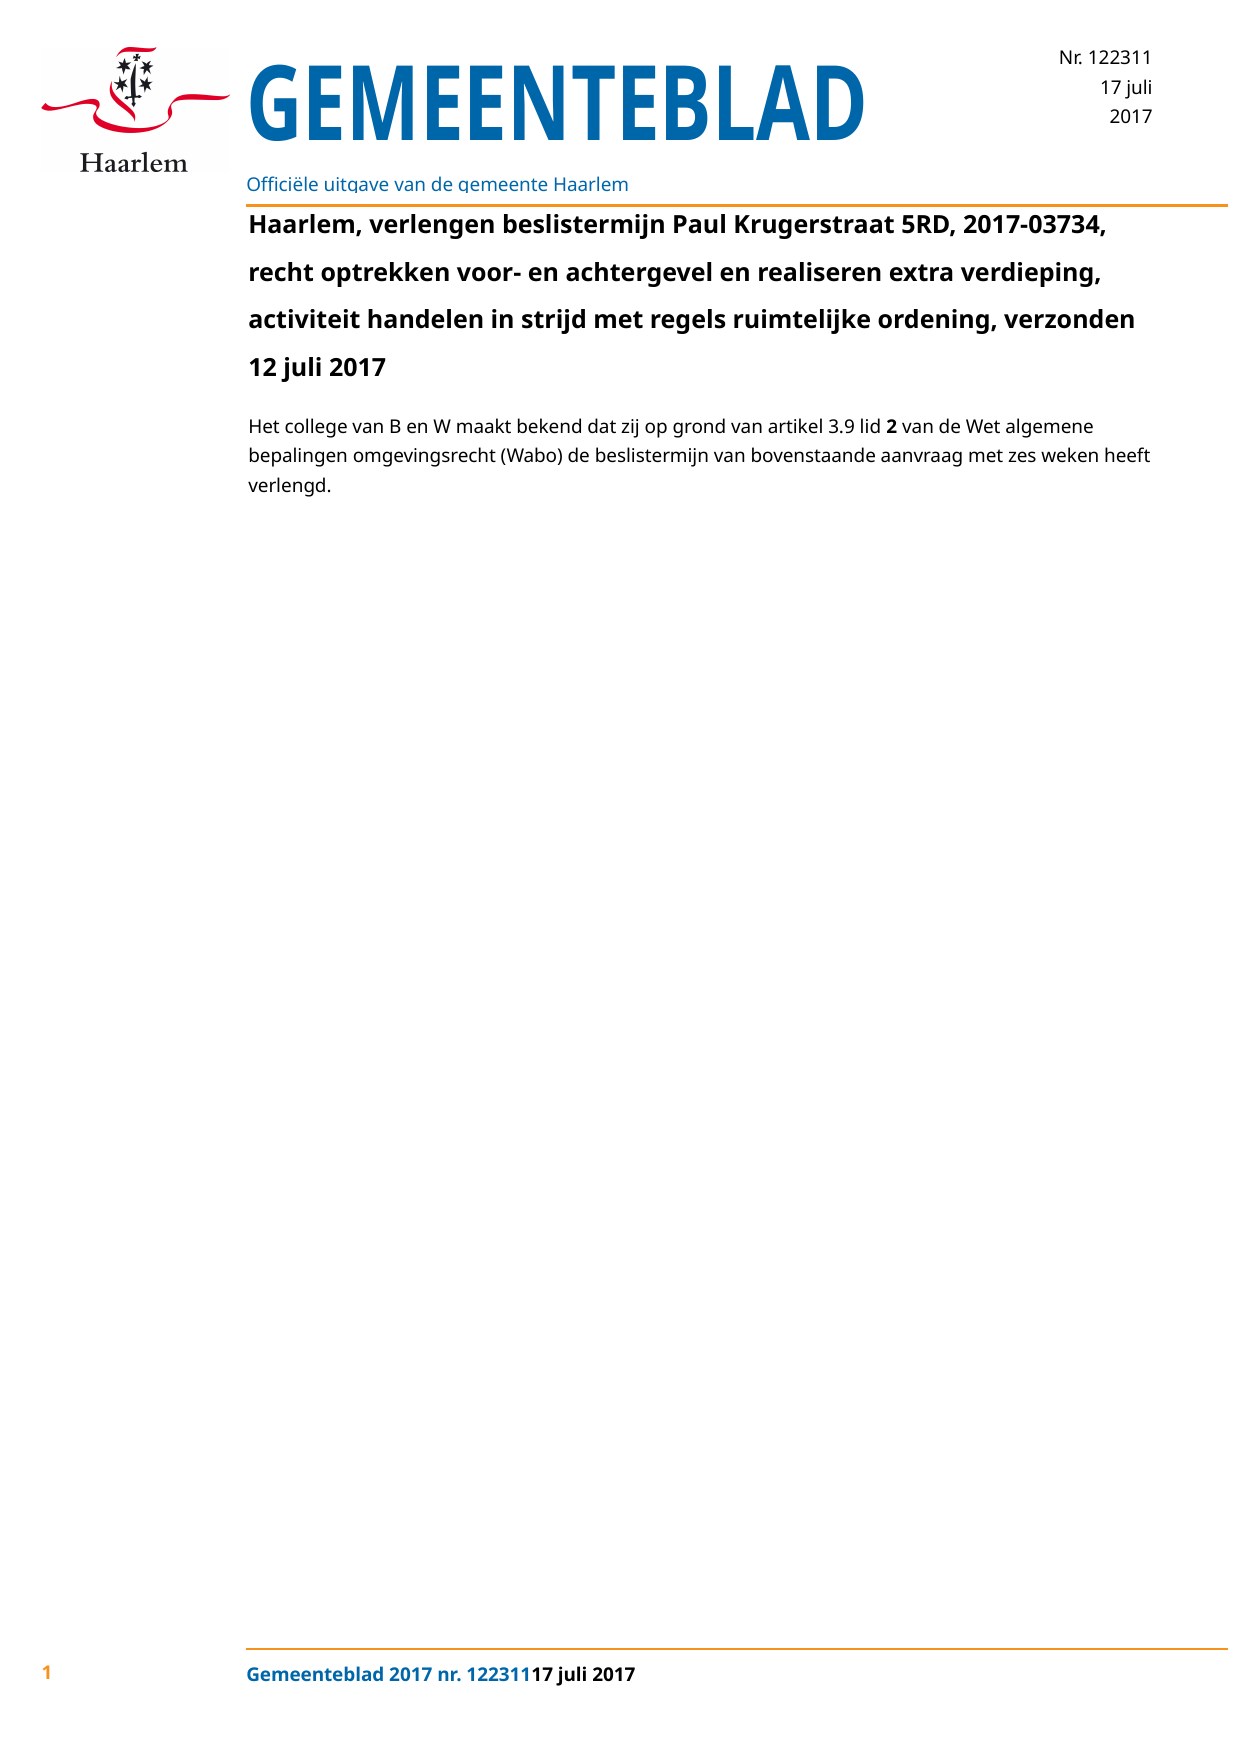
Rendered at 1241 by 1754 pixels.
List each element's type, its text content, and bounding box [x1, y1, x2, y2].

text Haarlem, verlengen beslistermijn Paul Krugerstraat 5RD, 2017-03734, recht optrekken voor- en achtergevel en realiseren extra verdieping, activiteit handelen in strijd met regels ruimtelijke ordening, verzonden 12 juli 2017 [248, 207, 1152, 384]
picture [41, 47, 231, 172]
text Het college van B en W maakt bekend dat zij op grond van artikel 3.9 lid 2 van de Wet algemene bepalingen omgevingsrecht (Wabo) de beslistermijn van bovenstaande aanvraag met zes weken heeft verlengd. [248, 413, 1152, 498]
